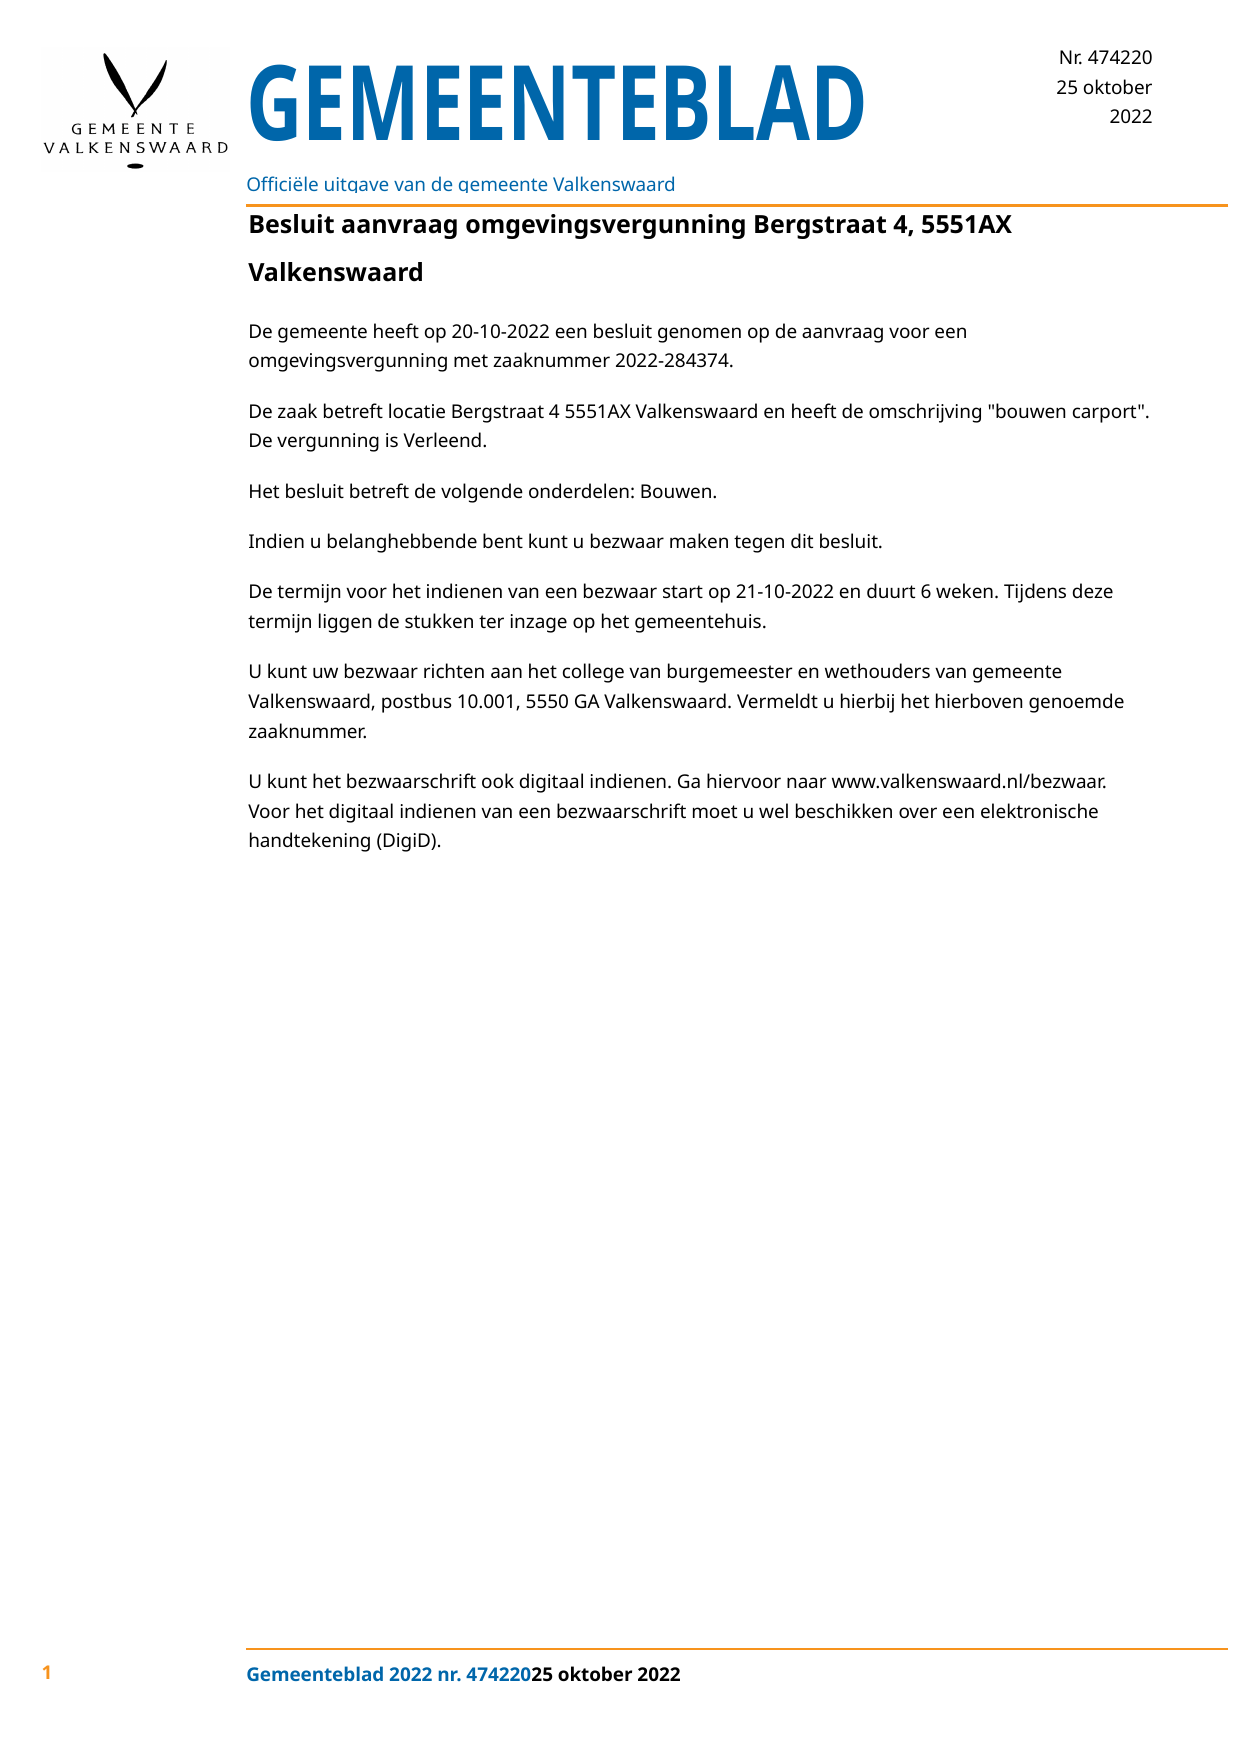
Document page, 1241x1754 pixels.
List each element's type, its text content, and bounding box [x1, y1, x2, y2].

picture [41, 47, 231, 172]
text Indien u belanghebbende bent kunt u bezwaar maken tegen dit besluit. [248, 528, 1152, 554]
text U kunt het bezwaarschrift ook digitaal indienen. Ga hiervoor naar www.valkenswaard.nl/bezwaar. Voor het digitaal indienen van een bezwaarschrift moet u wel beschikken over een elektronische handtekening (DigiD). [248, 768, 1152, 853]
text Besluit aanvraag omgevingsvergunning Bergstraat 4, 5551AX Valkenswaard [248, 207, 1152, 288]
text De termijn voor het indienen van een bezwaar start op 21-10-2022 en duurt 6 weken. Tijdens deze termijn liggen de stukken ter inzage op het gemeentehuis. [248, 579, 1152, 634]
text U kunt uw bezwaar richten aan het college van burgemeester en wethouders van gemeente Valkenswaard, postbus 10.001, 5550 GA Valkenswaard. Vermeldt u hierbij het hierboven genoemde zaaknummer. [248, 659, 1152, 744]
text Het besluit betreft de volgende onderdelen: Bouwen. [248, 478, 1152, 504]
text De zaak betreft locatie Bergstraat 4 5551AX Valkenswaard en heeft de omschrijving "bouwen carport". De vergunning is Verleend. [248, 398, 1152, 453]
text De gemeente heeft op 20-10-2022 een besluit genomen op de aanvraag voor een omgevingsvergunning met zaaknummer 2022-284374. [248, 318, 1152, 373]
